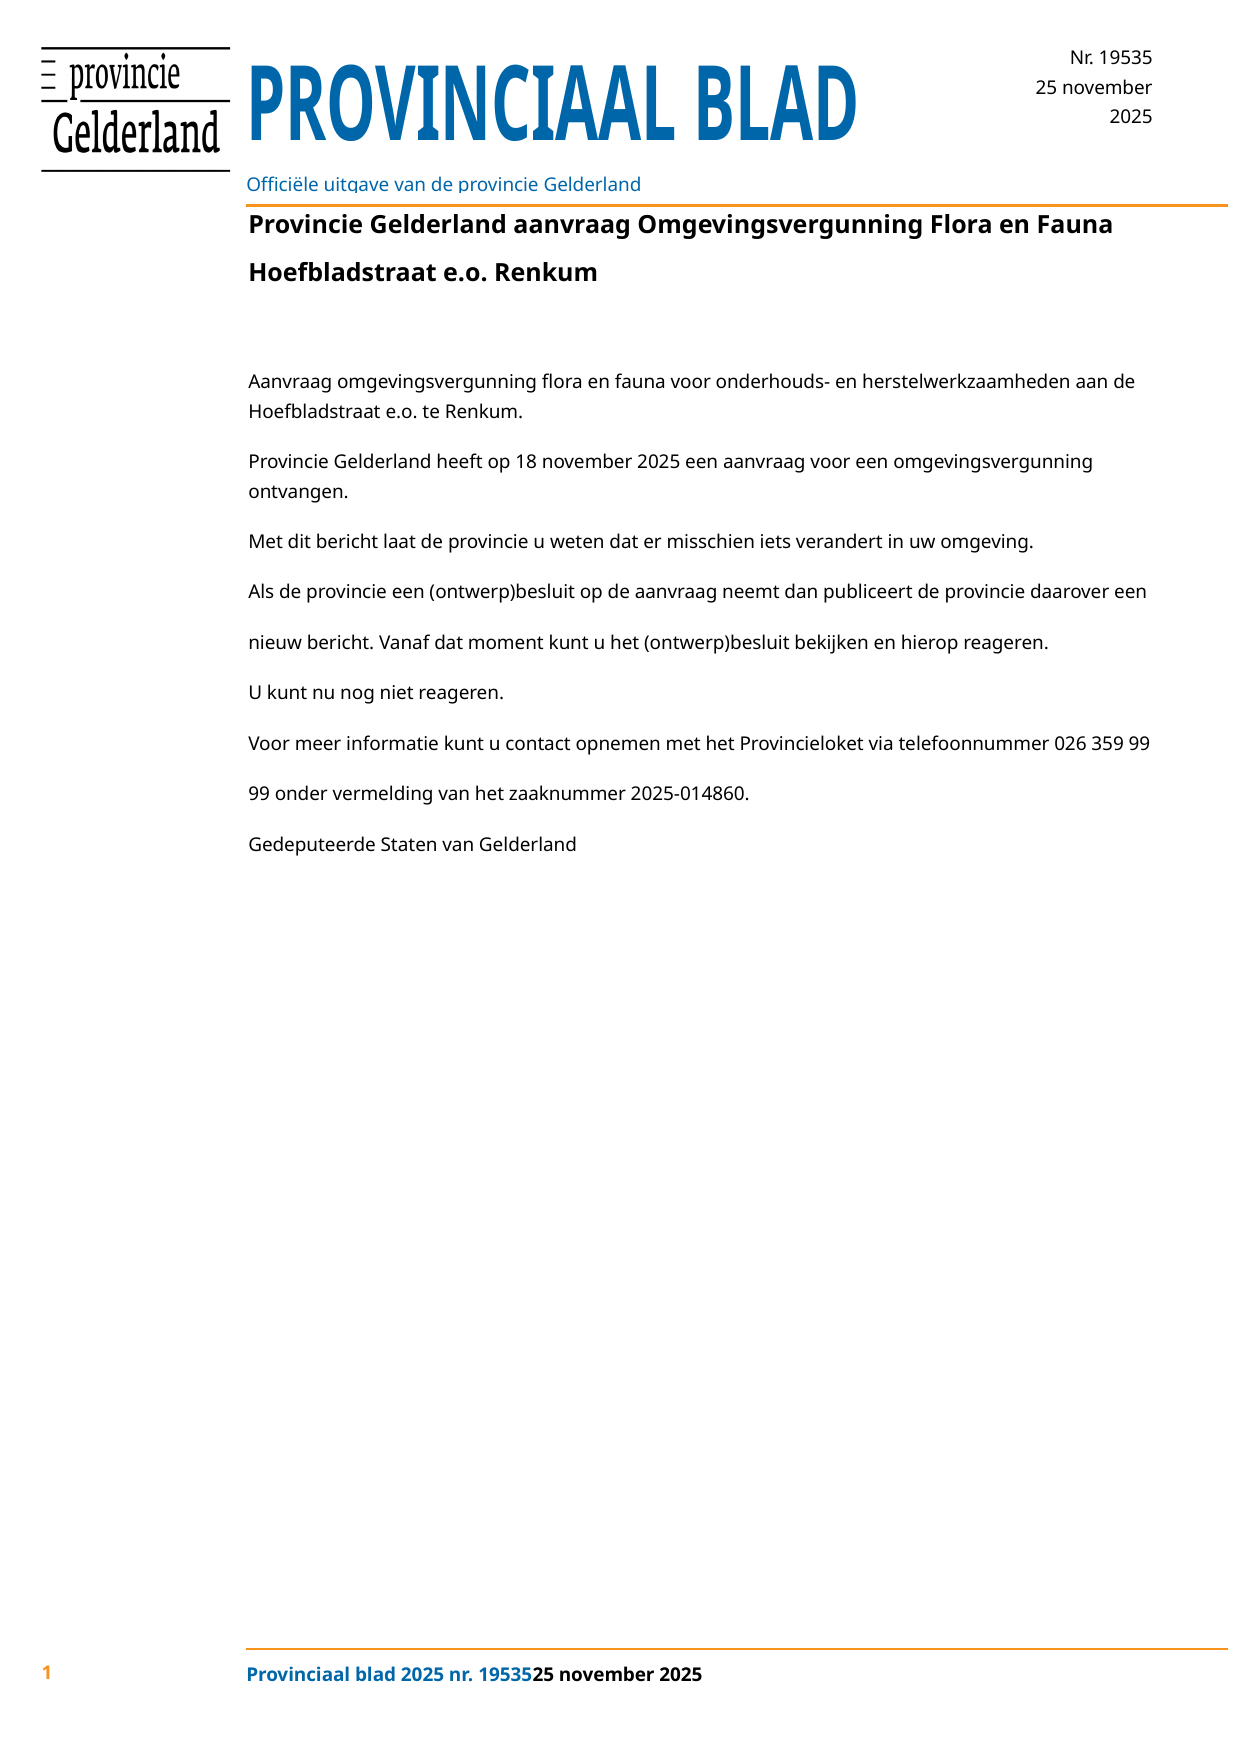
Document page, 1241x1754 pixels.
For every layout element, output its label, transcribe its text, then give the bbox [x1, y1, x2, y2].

picture [41, 47, 231, 172]
text Provincie Gelderland heeft op 18 november 2025 een aanvraag voor een omgevingsvergunning ontvangen. [248, 448, 1152, 504]
text Aanvraag omgevingsvergunning flora en fauna voor onderhouds- en herstelwerkzaamheden aan de Hoefbladstraat e.o. te Renkum. [248, 368, 1152, 424]
text Met dit bericht laat de provincie u weten dat er misschien iets verandert in uw omgeving. [248, 528, 1152, 554]
text Voor meer informatie kunt u contact opnemen met het Provincieloket via telefoonnummer 026 359 99 [248, 730, 1152, 756]
text Als de provincie een (ontwerp)besluit op de aanvraag neemt dan publiceert de provincie daarover een [248, 579, 1152, 604]
text Gedeputeerde Staten van Gelderland [248, 831, 1152, 857]
text nieuw bericht. Vanaf dat moment kunt u het (ontwerp)besluit bekijken en hierop reageren. [248, 629, 1152, 655]
text Provincie Gelderland aanvraag Omgevingsvergunning Flora en Fauna Hoefbladstraat e.o. Renkum [248, 207, 1152, 288]
text 99 onder vermelding van het zaaknummer 2025-014860. [248, 780, 1152, 806]
text U kunt nu nog niet reageren. [248, 679, 1152, 705]
